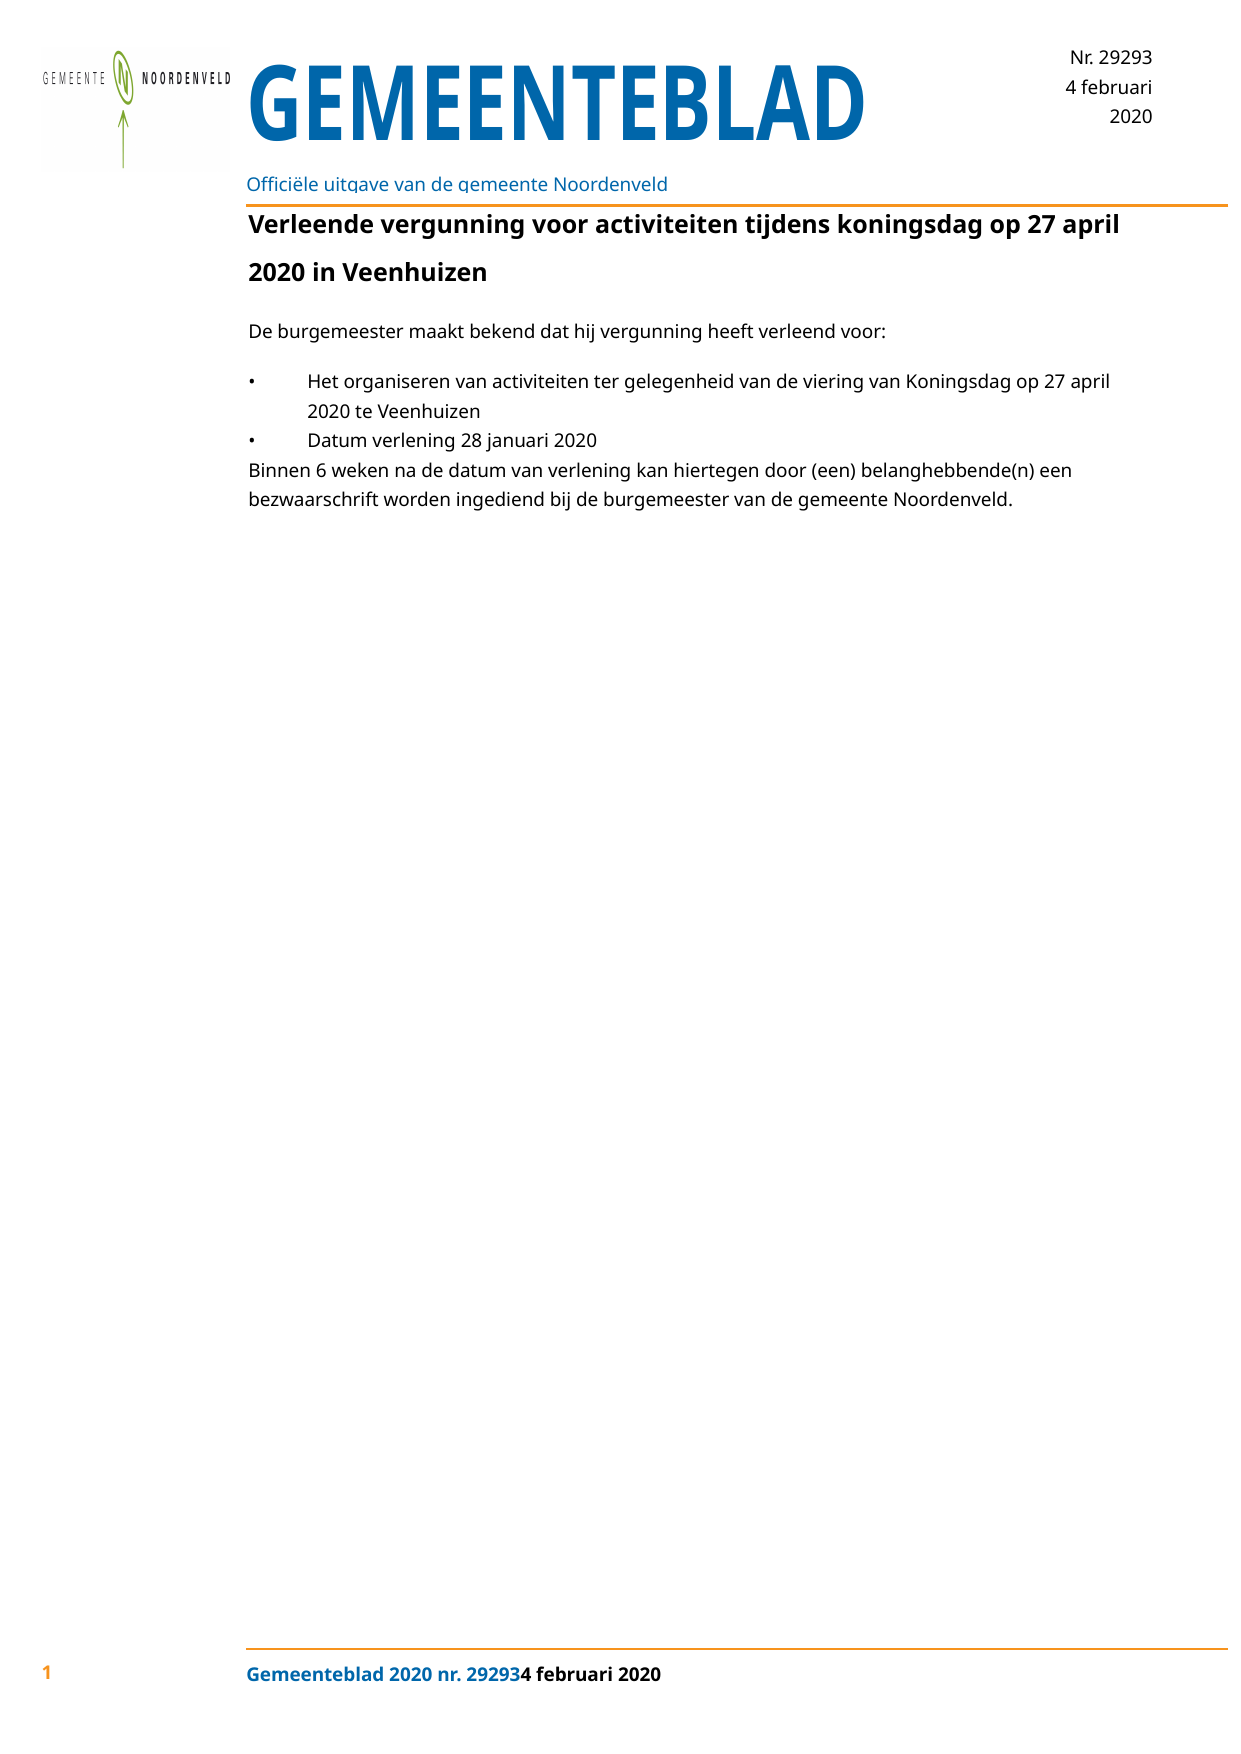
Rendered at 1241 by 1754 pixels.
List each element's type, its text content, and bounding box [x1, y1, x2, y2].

picture [41, 47, 231, 172]
list Het organiseren van activiteiten ter gelegenheid van de viering van Koningsdag op 27 april 2020 te Veenhuizen [248, 368, 1152, 424]
text Verleende vergunning voor activiteiten tijdens koningsdag op 27 april 2020 in Veenhuizen [248, 207, 1152, 288]
list Datum verlening 28 januari 2020 [248, 427, 1152, 453]
text Binnen 6 weken na de datum van verlening kan hiertegen door (een) belanghebbende(n) een bezwaarschrift worden ingediend bij de burgemeester van de gemeente Noordenveld. [248, 457, 1152, 512]
text De burgemeester maakt bekend dat hij vergunning heeft verleend voor: [248, 318, 1152, 344]
